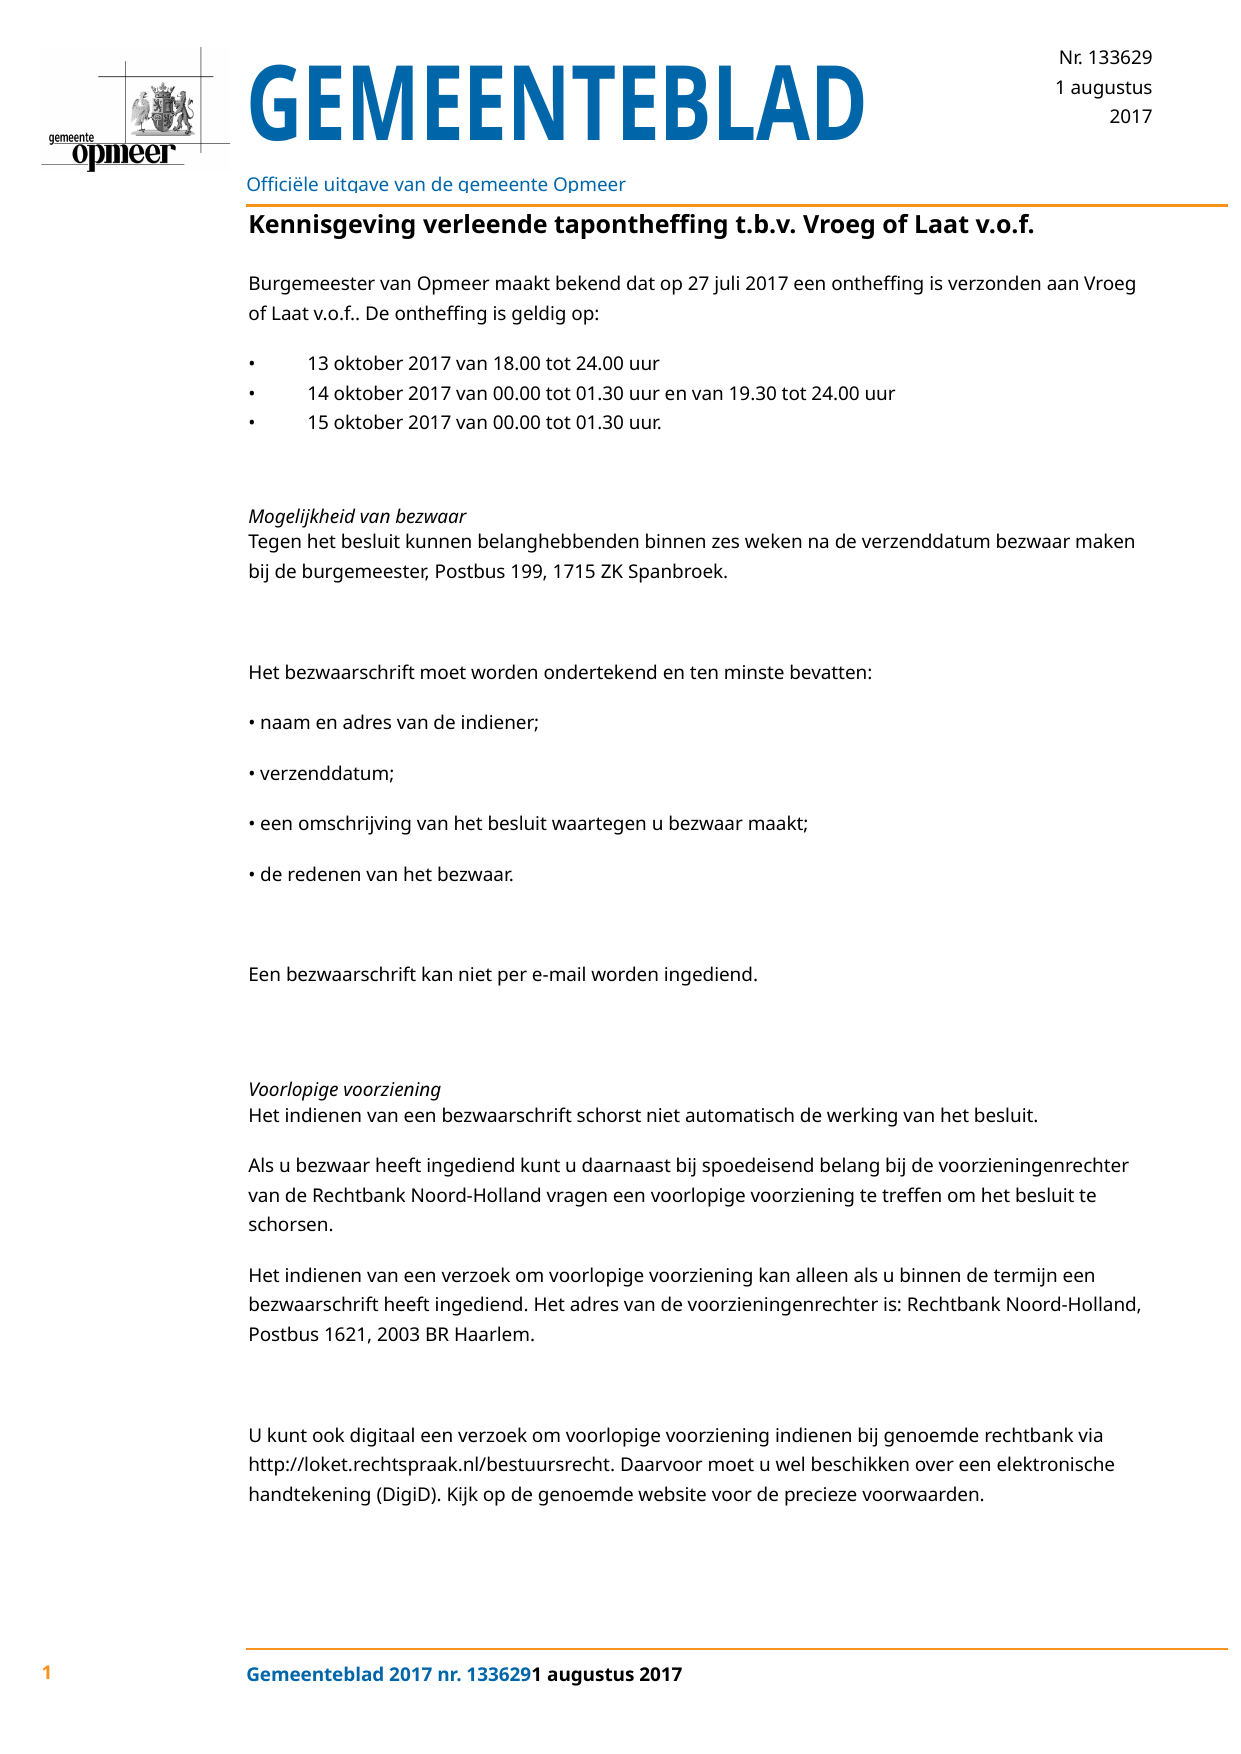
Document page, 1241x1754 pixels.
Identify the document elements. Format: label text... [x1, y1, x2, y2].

text Tegen het besluit kunnen belanghebbenden binnen zes weken na de verzenddatum bezwaar maken bij de burgemeester, Postbus 199, 1715 ZK Spanbroek. [248, 529, 1152, 584]
text Mogelijkheid van bezwaar [248, 503, 1152, 529]
text • verzenddatum; [248, 760, 1152, 786]
text • de redenen van het bezwaar. [248, 861, 1152, 887]
text U kunt ook digitaal een verzoek om voorlopige voorziening indienen bij genoemde rechtbank via http://loket.rechtspraak.nl/bestuursrecht. Daarvoor moet u wel beschikken over een elektronische handtekening (DigiD). Kijk op de genoemde website voor de precieze voorwaarden. [248, 1422, 1152, 1507]
text • een omschrijving van het besluit waartegen u bezwaar maakt; [248, 810, 1152, 836]
text Kennisgeving verleende tapontheffing t.b.v. Vroeg of Laat v.o.f. [248, 207, 1152, 241]
text Het indienen van een bezwaarschrift schorst niet automatisch de werking van het besluit. [248, 1102, 1152, 1127]
text Het bezwaarschrift moet worden ondertekend en ten minste bevatten: [248, 659, 1152, 685]
list 13 oktober 2017 van 18.00 tot 24.00 uur [248, 350, 1152, 376]
text • naam en adres van de indiener; [248, 709, 1152, 735]
text Als u bezwaar heeft ingediend kunt u daarnaast bij spoedeisend belang bij de voorzieningenrechter van de Rechtbank Noord-Holland vragen een voorlopige voorziening te treffen om het besluit te schorsen. [248, 1152, 1152, 1237]
picture [41, 47, 231, 172]
text Een bezwaarschrift kan niet per e-mail worden ingediend. [248, 962, 1152, 987]
text Voorlopige voorziening [248, 1076, 1152, 1102]
list 14 oktober 2017 van 00.00 tot 01.30 uur en van 19.30 tot 24.00 uur [248, 380, 1152, 406]
text Het indienen van een verzoek om voorlopige voorziening kan alleen als u binnen de termijn een bezwaarschrift heeft ingediend. Het adres van de voorzieningenrechter is: Rechtbank Noord-Holland, Postbus 1621, 2003 BR Haarlem. [248, 1262, 1152, 1347]
text Burgemeester van Opmeer maakt bekend dat op 27 juli 2017 een ontheffing is verzonden aan Vroeg of Laat v.o.f.. De ontheffing is geldig op: [248, 270, 1152, 326]
list 15 oktober 2017 van 00.00 tot 01.30 uur. [248, 409, 1152, 435]
